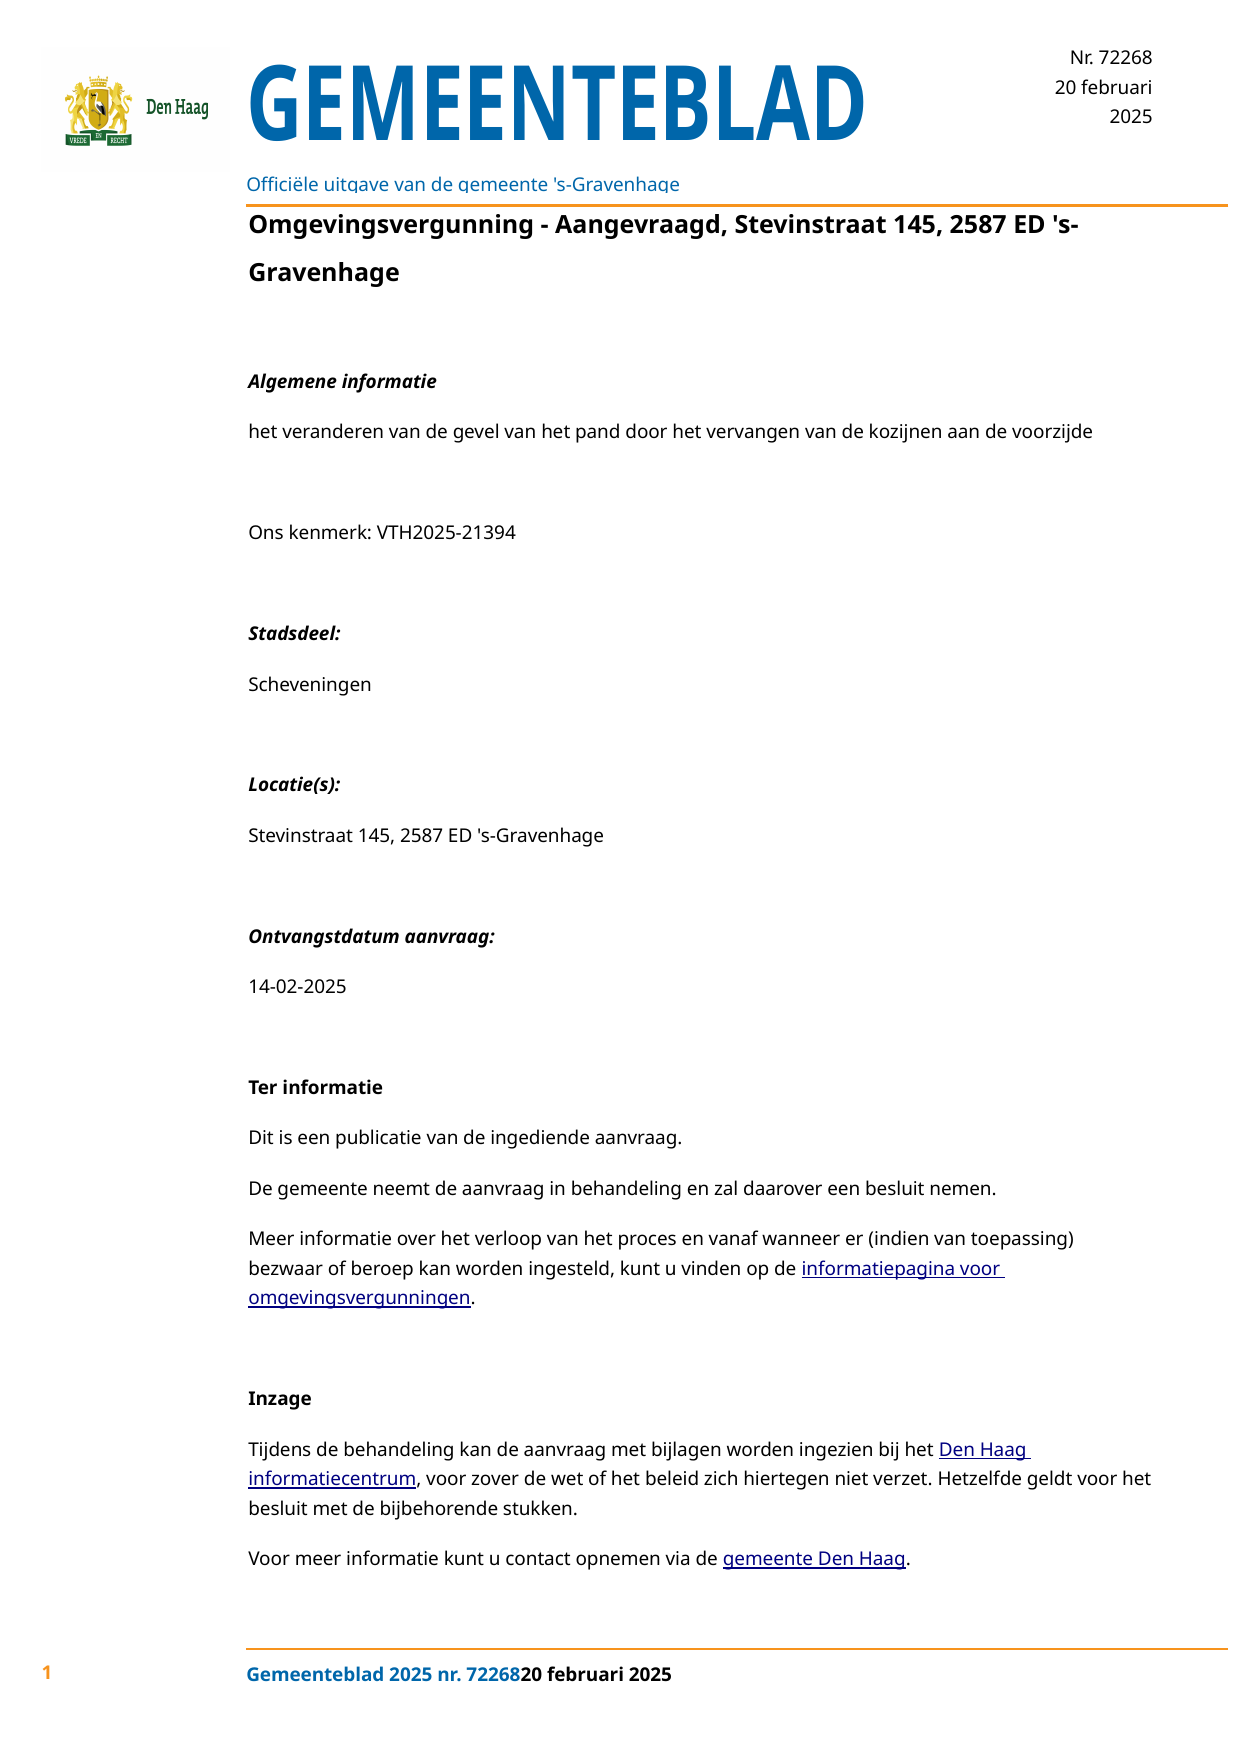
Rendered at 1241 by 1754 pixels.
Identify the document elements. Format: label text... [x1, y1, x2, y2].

text Ter informatie [248, 1074, 1152, 1100]
text Stadsdeel: [248, 620, 1152, 646]
text Voor meer informatie kunt u contact opnemen via de gemeente Den Haag. [248, 1545, 1152, 1571]
text Meer informatie over het verloop van het proces en vanaf wanneer er (indien van toepassing) bezwaar of beroep kan worden ingesteld, kunt u vinden op de informatiepagina voor omgevingsvergunningen. [248, 1225, 1152, 1310]
text Locatie(s): [248, 772, 1152, 797]
text Omgevingsvergunning - Aangevraagd, Stevinstraat 145, 2587 ED 's-Gravenhage [248, 207, 1152, 288]
text Inzage [248, 1385, 1152, 1411]
text Dit is een publicatie van de ingediende aanvraag. [248, 1124, 1152, 1150]
text Tijdens de behandeling kan de aanvraag met bijlagen worden ingezien bij het Den Haag informatiecentrum, voor zover de wet of het beleid zich hiertegen niet verzet. Hetzelfde geldt voor het besluit met de bijbehorende stukken. [248, 1436, 1152, 1521]
text Stevinstraat 145, 2587 ED 's-Gravenhage [248, 822, 1152, 848]
text het veranderen van de gevel van het pand door het vervangen van de kozijnen aan de voorzijde [248, 419, 1152, 444]
text De gemeente neemt de aanvraag in behandeling en zal daarover een besluit nemen. [248, 1175, 1152, 1201]
text Algemene informatie [248, 368, 1152, 394]
text 14-02-2025 [248, 973, 1152, 999]
text Scheveningen [248, 671, 1152, 697]
text Ontvangstdatum aanvraag: [248, 923, 1152, 949]
text Ons kenmerk: VTH2025-21394 [248, 519, 1152, 545]
picture [41, 47, 231, 172]
